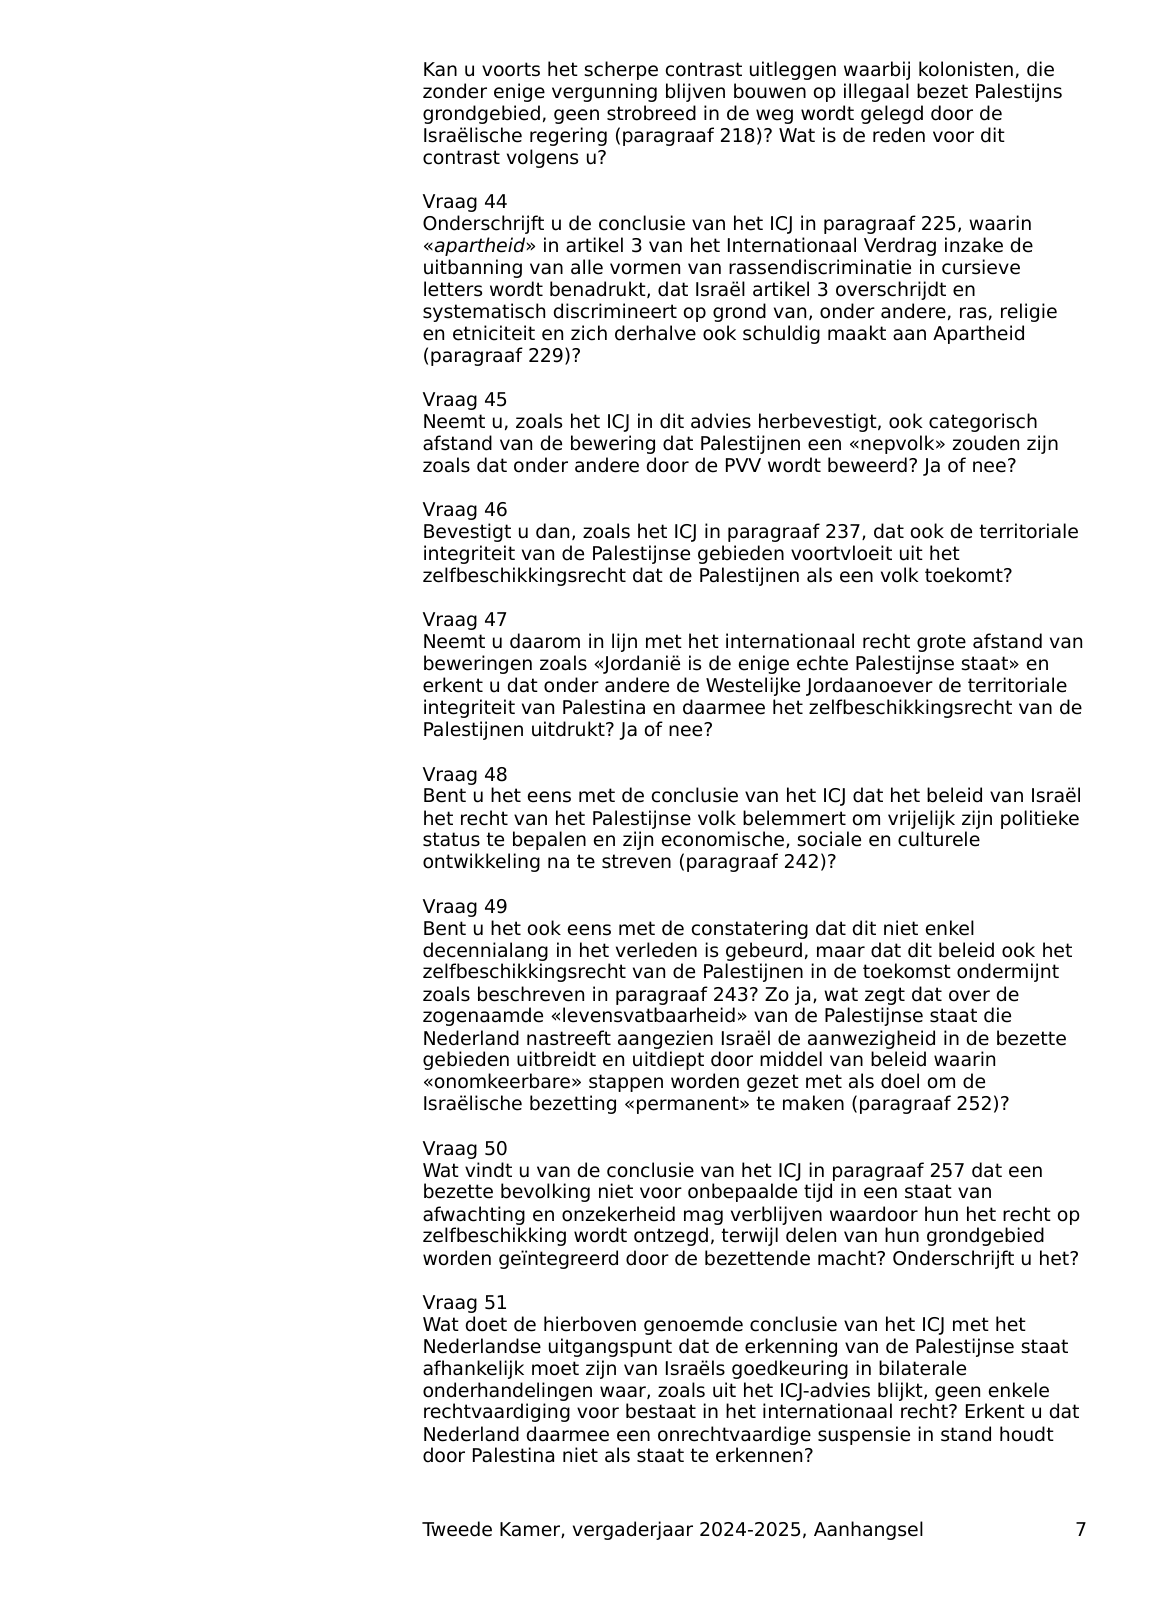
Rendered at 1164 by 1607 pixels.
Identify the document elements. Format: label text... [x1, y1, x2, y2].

text Vraag 48 [422, 763, 1087, 785]
text Vraag 45 [422, 389, 1087, 411]
text Neemt u, zoals het ICJ in dit advies herbevestigt, ook categorisch afstand van de bewering dat Palestijnen een «nepvolk» zouden zijn zoals dat onder andere door de PVV wordt beweerd? Ja of nee? [422, 411, 1087, 477]
text Vraag 50 [422, 1137, 1087, 1159]
text Wat vindt u van de conclusie van het ICJ in paragraaf 257 dat een bezette bevolking niet voor onbepaalde tijd in een staat van afwachting en onzekerheid mag verblijven waardoor hun het recht op zelfbeschikking wordt ontzegd, terwijl delen van hun grondgebied worden geïntegreerd door de bezettende macht? Onderschrijft u het? [422, 1159, 1087, 1269]
text Vraag 51 [422, 1292, 1087, 1313]
text Wat doet de hierboven genoemde conclusie van het ICJ met het Nederlandse uitgangspunt dat de erkenning van de Palestijnse staat afhankelijk moet zijn van Israëls goedkeuring in bilaterale onderhandelingen waar, zoals uit het ICJ-advies blijkt, geen enkele rechtvaardiging voor bestaat in het internationaal recht? Erkent u dat Nederland daarmee een onrechtvaardige suspensie in stand houdt door Palestina niet als staat te erkennen? [422, 1313, 1087, 1467]
text Onderschrijft u de conclusie van het ICJ in paragraaf 225, waarin «apartheid» in artikel 3 van het Internationaal Verdrag inzake de uitbanning van alle vormen van rassendiscriminatie in cursieve letters wordt benadrukt, dat Israël artikel 3 overschrijdt en systematisch discrimineert op grond van, onder andere, ras, religie en etniciteit en zich derhalve ook schuldig maakt aan Apartheid (paragraaf 229)? [422, 213, 1087, 367]
text Bent u het eens met de conclusie van het ICJ dat het beleid van Israël het recht van het Palestijnse volk belemmert om vrijelijk zijn politieke status te bepalen en zijn economische, sociale en culturele ontwikkeling na te streven (paragraaf 242)? [422, 785, 1087, 873]
text Vraag 46 [422, 499, 1087, 521]
text Kan u voorts het scherpe contrast uitleggen waarbij kolonisten, die zonder enige vergunning blijven bouwen op illegaal bezet Palestijns grondgebied, geen strobreed in de weg wordt gelegd door de Israëlische regering (paragraaf 218)? Wat is de reden voor dit contrast volgens u? [422, 59, 1087, 169]
text Vraag 47 [422, 609, 1087, 631]
text Bent u het ook eens met de constatering dat dit niet enkel decennialang in het verleden is gebeurd, maar dat dit beleid ook het zelfbeschikkingsrecht van de Palestijnen in de toekomst ondermijnt zoals beschreven in paragraaf 243? Zo ja, wat zegt dat over de zogenaamde «levensvatbaarheid» van de Palestijnse staat die Nederland nastreeft aangezien Israël de aanwezigheid in de bezette gebieden uitbreidt en uitdiept door middel van beleid waarin «onomkeerbare» stappen worden gezet met als doel om de Israëlische bezetting «permanent» te maken (paragraaf 252)? [422, 917, 1087, 1115]
text Vraag 49 [422, 896, 1087, 917]
text Neemt u daarom in lijn met het internationaal recht grote afstand van beweringen zoals «Jordanië is de enige echte Palestijnse staat» en erkent u dat onder andere de Westelijke Jordaanoever de territoriale integriteit van Palestina en daarmee het zelfbeschikkingsrecht van de Palestijnen uitdrukt? Ja of nee? [422, 631, 1087, 741]
text Bevestigt u dan, zoals het ICJ in paragraaf 237, dat ook de territoriale integriteit van de Palestijnse gebieden voortvloeit uit het zelfbeschikkingsrecht dat de Palestijnen als een volk toekomt? [422, 521, 1087, 587]
text Vraag 44 [422, 191, 1087, 213]
